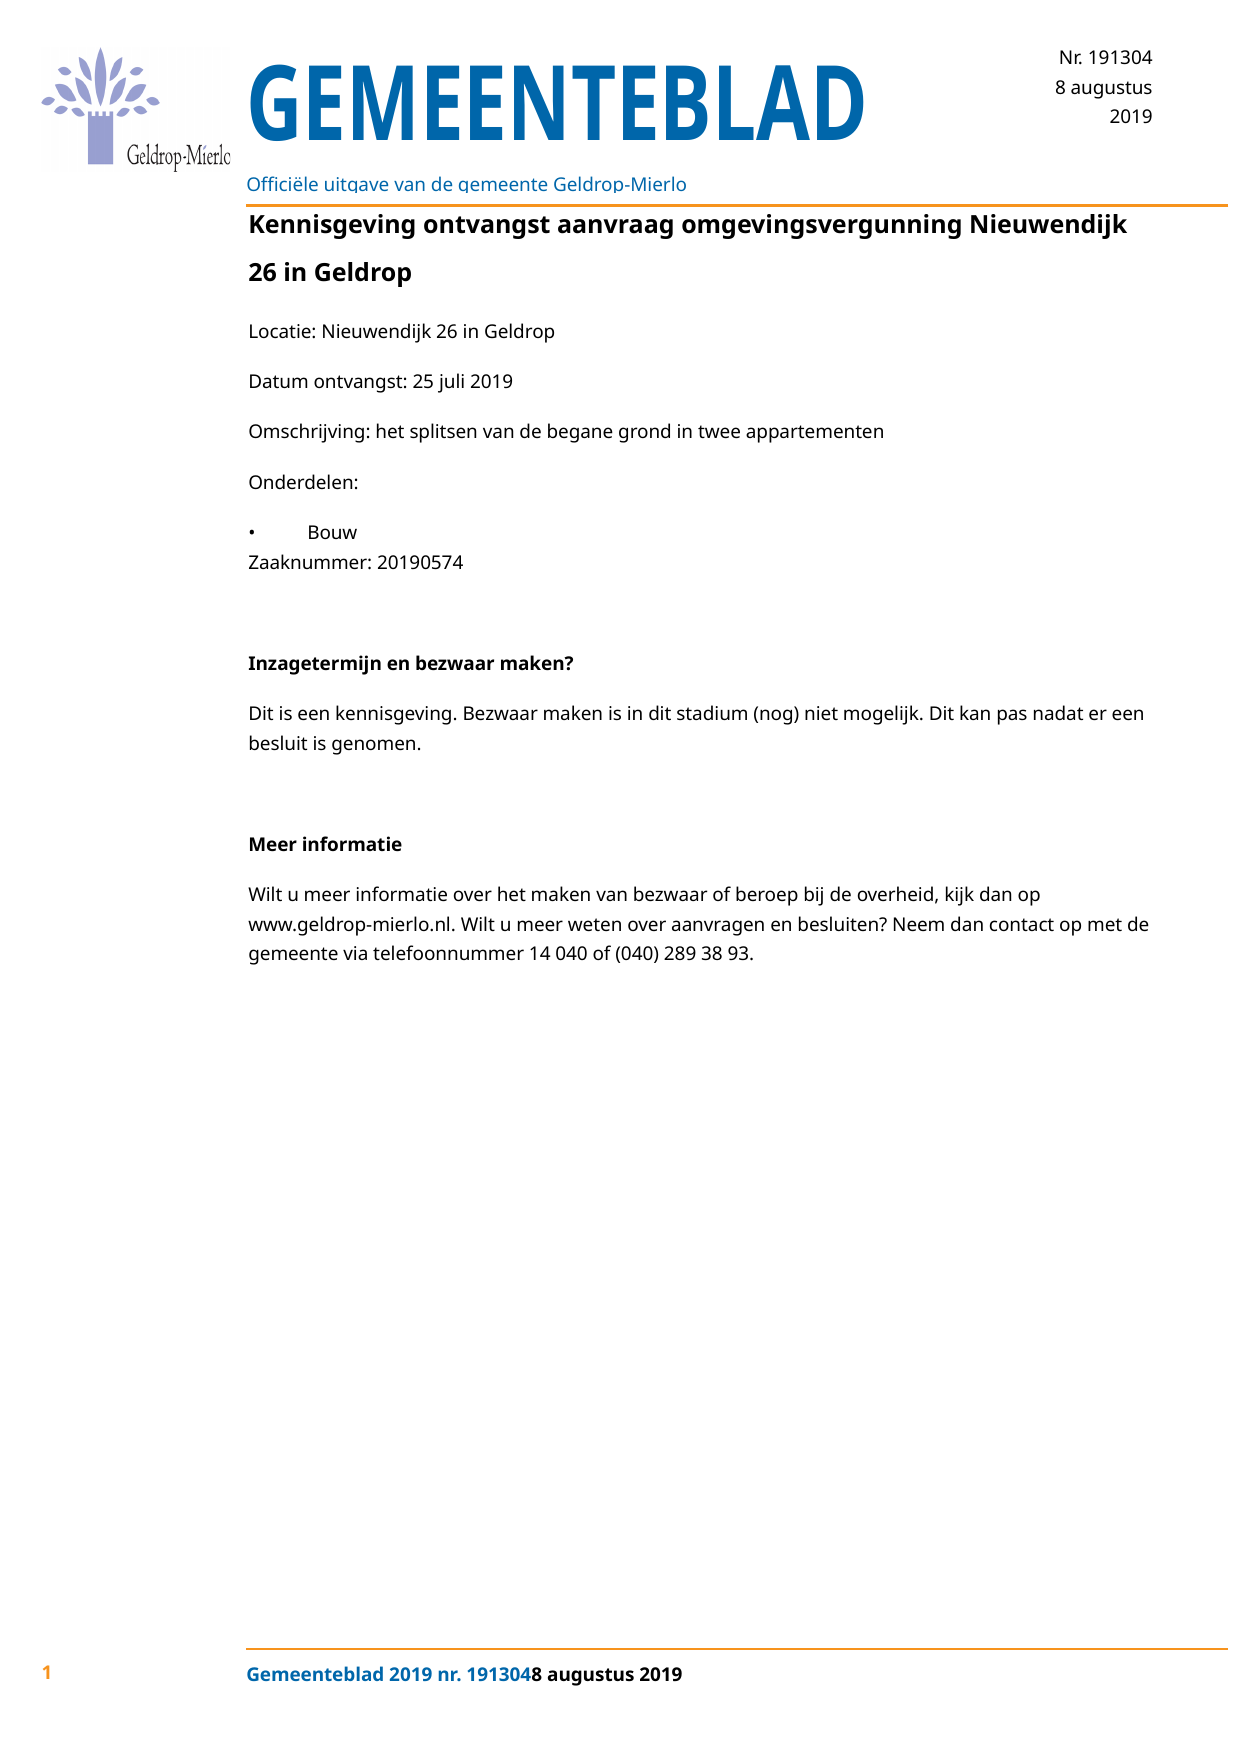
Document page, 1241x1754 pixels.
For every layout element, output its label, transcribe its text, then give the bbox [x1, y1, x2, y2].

text Omschrijving: het splitsen van de begane grond in twee appartementen [248, 419, 1152, 444]
text Inzagetermijn en bezwaar maken? [248, 650, 1152, 676]
text Zaaknummer: 20190574 [248, 549, 1152, 575]
text Kennisgeving ontvangst aanvraag omgevingsvergunning Nieuwendijk 26 in Geldrop [248, 207, 1152, 288]
text Locatie: Nieuwendijk 26 in Geldrop [248, 318, 1152, 344]
text Dit is een kennisgeving. Bezwaar maken is in dit stadium (nog) niet mogelijk. Dit kan pas nadat er een besluit is genomen. [248, 700, 1152, 756]
text Datum ontvangst: 25 juli 2019 [248, 368, 1152, 394]
text Meer informatie [248, 831, 1152, 857]
text Wilt u meer informatie over het maken van bezwaar of beroep bij de overheid, kijk dan op www.geldrop-mierlo.nl. Wilt u meer weten over aanvragen en besluiten? Neem dan contact op met de gemeente via telefoonnummer 14 040 of (040) 289 38 93. [248, 881, 1152, 966]
text Onderdelen: [248, 469, 1152, 495]
list Bouw [248, 519, 1152, 545]
picture [41, 47, 231, 172]
